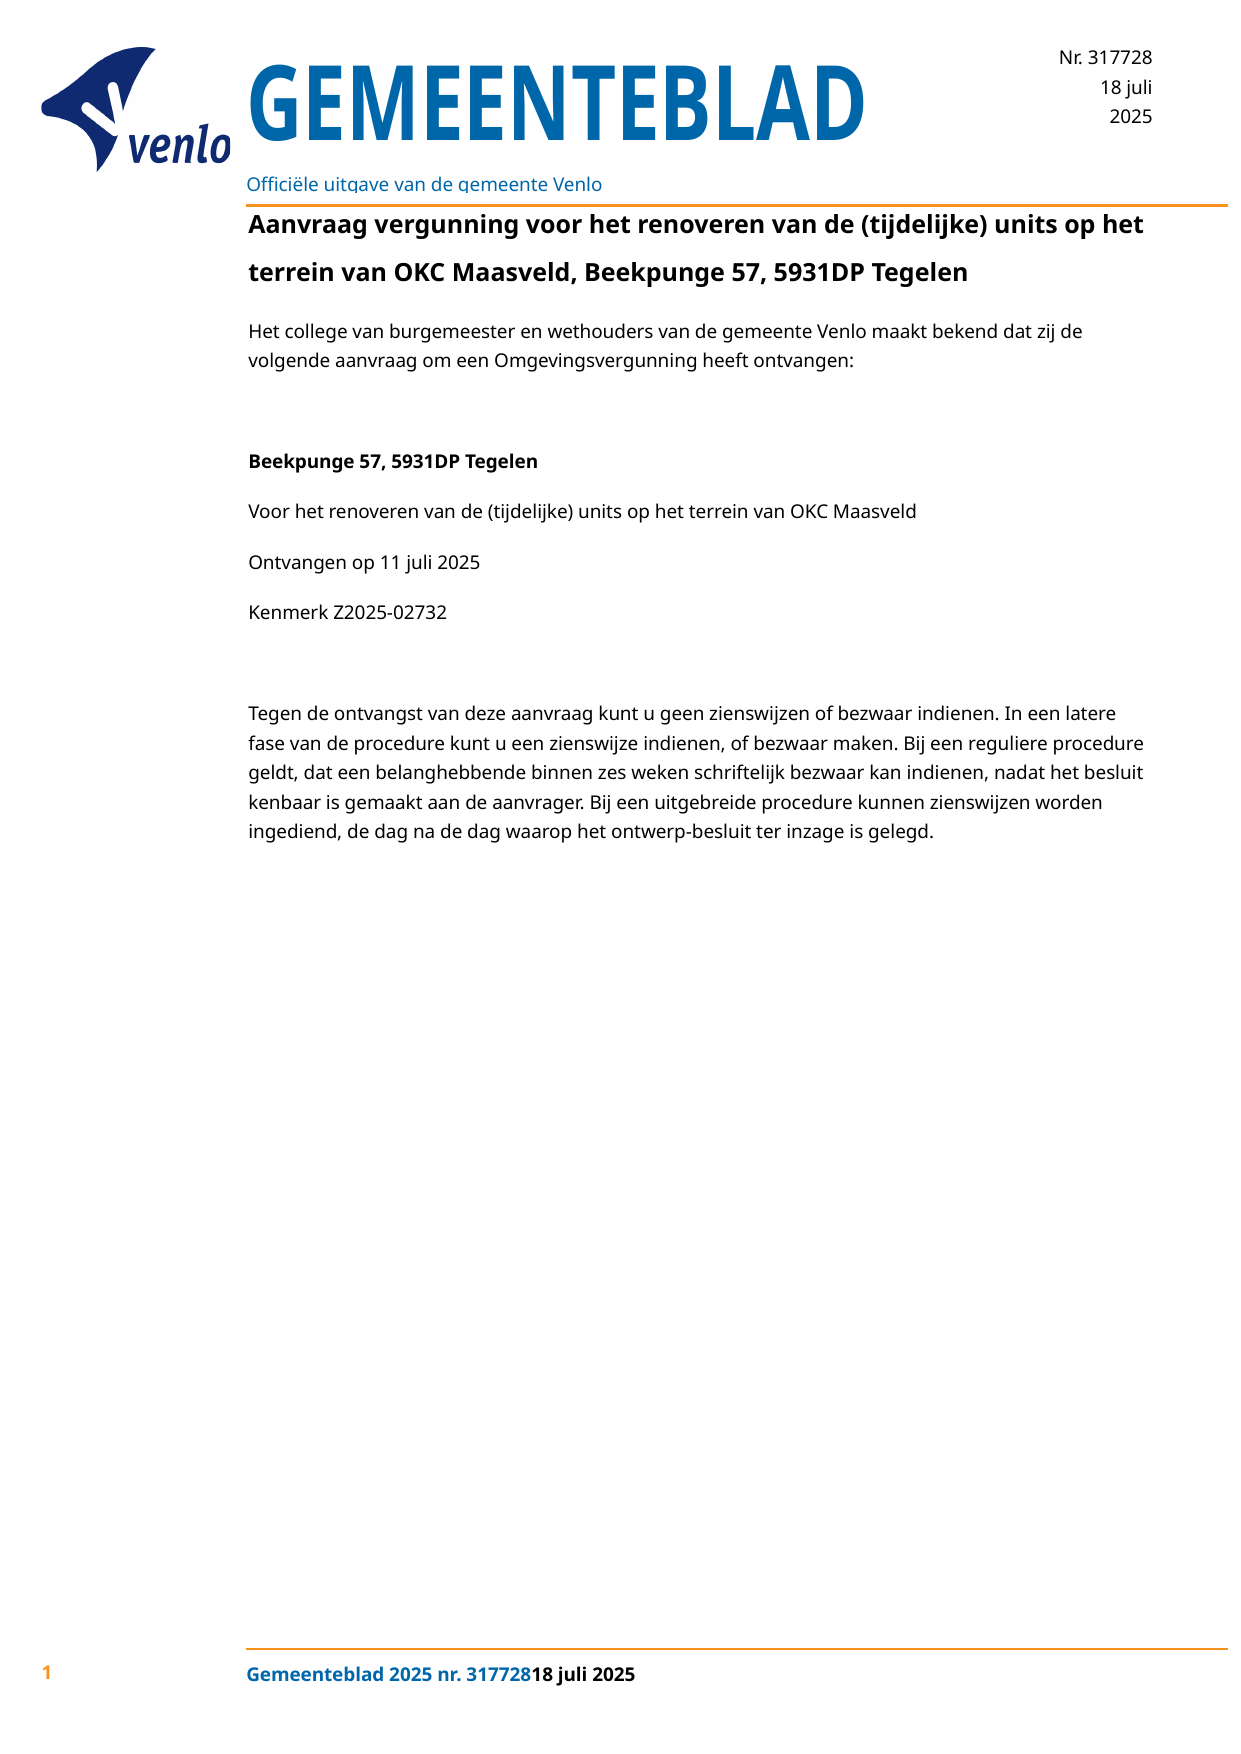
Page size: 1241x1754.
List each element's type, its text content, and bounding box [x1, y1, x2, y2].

picture [41, 47, 231, 172]
text Kenmerk Z2025-02732 [248, 599, 1152, 625]
text Het college van burgemeester en wethouders van de gemeente Venlo maakt bekend dat zij de volgende aanvraag om een Omgevingsvergunning heeft ontvangen: [248, 318, 1152, 373]
text Tegen de ontvangst van deze aanvraag kunt u geen zienswijzen of bezwaar indienen. In een latere fase van de procedure kunt u een zienswijze indienen, of bezwaar maken. Bij een reguliere procedure geldt, dat een belanghebbende binnen zes weken schriftelijk bezwaar kan indienen, nadat het besluit kenbaar is gemaakt aan de aanvrager. Bij een uitgebreide procedure kunnen zienswijzen worden ingediend, de dag na de dag waarop het ontwerp-besluit ter inzage is gelegd. [248, 700, 1152, 844]
text Aanvraag vergunning voor het renoveren van de (tijdelijke) units op het terrein van OKC Maasveld, Beekpunge 57, 5931DP Tegelen [248, 207, 1152, 288]
text Ontvangen op 11 juli 2025 [248, 549, 1152, 575]
text Beekpunge 57, 5931DP Tegelen [248, 448, 1152, 474]
text Voor het renoveren van de (tijdelijke) units op het terrein van OKC Maasveld [248, 499, 1152, 524]
